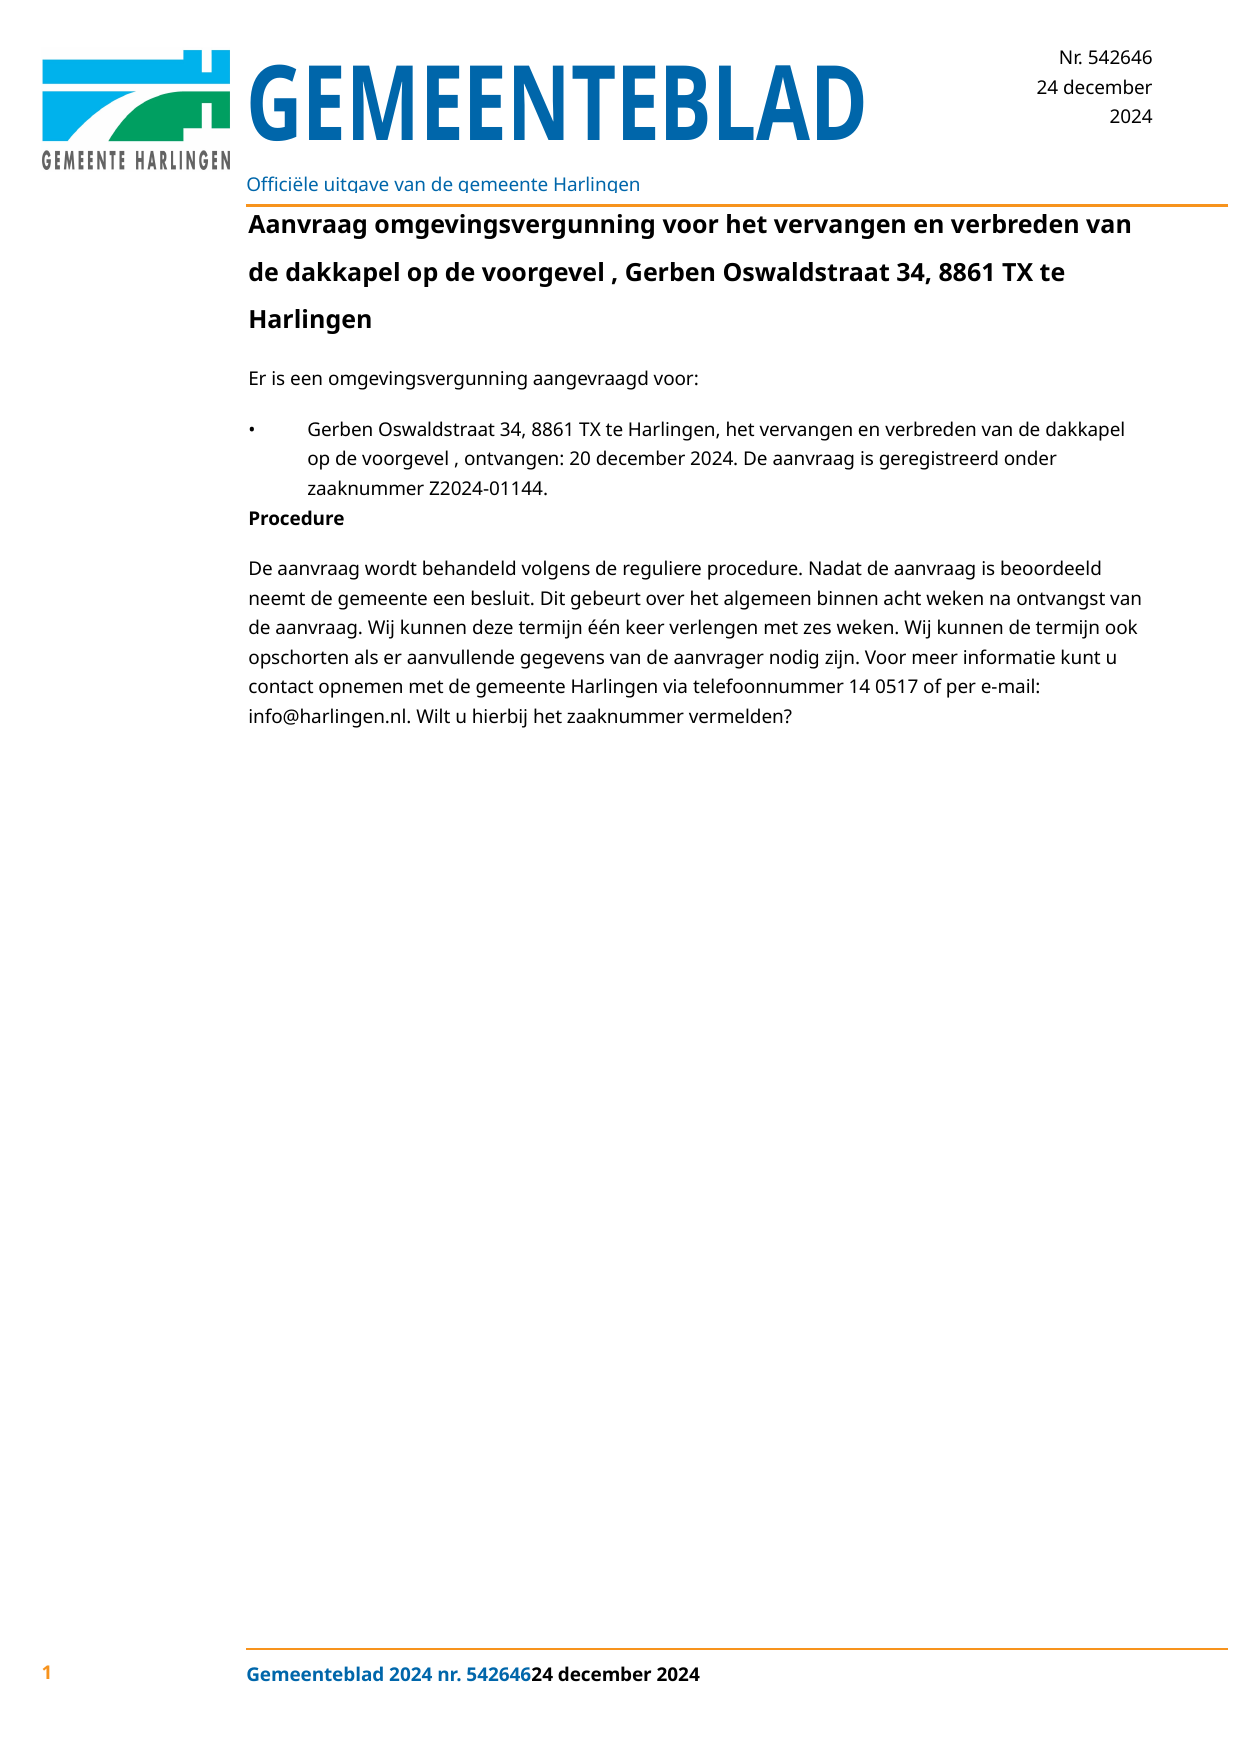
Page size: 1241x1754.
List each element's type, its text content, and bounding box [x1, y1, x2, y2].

text De aanvraag wordt behandeld volgens de reguliere procedure. Nadat de aanvraag is beoordeeld neemt de gemeente een besluit. Dit gebeurt over het algemeen binnen acht weken na ontvangst van de aanvraag. Wij kunnen deze termijn één keer verlengen met zes weken. Wij kunnen de termijn ook opschorten als er aanvullende gegevens van de aanvrager nodig zijn. Voor meer informatie kunt u contact opnemen met de gemeente Harlingen via telefoonnummer 14 0517 of per e-mail: info@harlingen.nl. Wilt u hierbij het zaaknummer vermelden? [248, 555, 1152, 729]
list Gerben Oswaldstraat 34, 8861 TX te Harlingen, het vervangen en verbreden van de dakkapel op de voorgevel , ontvangen: 20 december 2024. De aanvraag is geregistreerd onder zaaknummer Z2024-01144. [248, 416, 1152, 501]
text Aanvraag omgevingsvergunning voor het vervangen en verbreden van de dakkapel op de voorgevel , Gerben Oswaldstraat 34, 8861 TX te Harlingen [248, 207, 1152, 336]
picture [41, 47, 231, 172]
text Procedure [248, 505, 1152, 530]
text Er is een omgevingsvergunning aangevraagd voor: [248, 366, 1152, 391]
